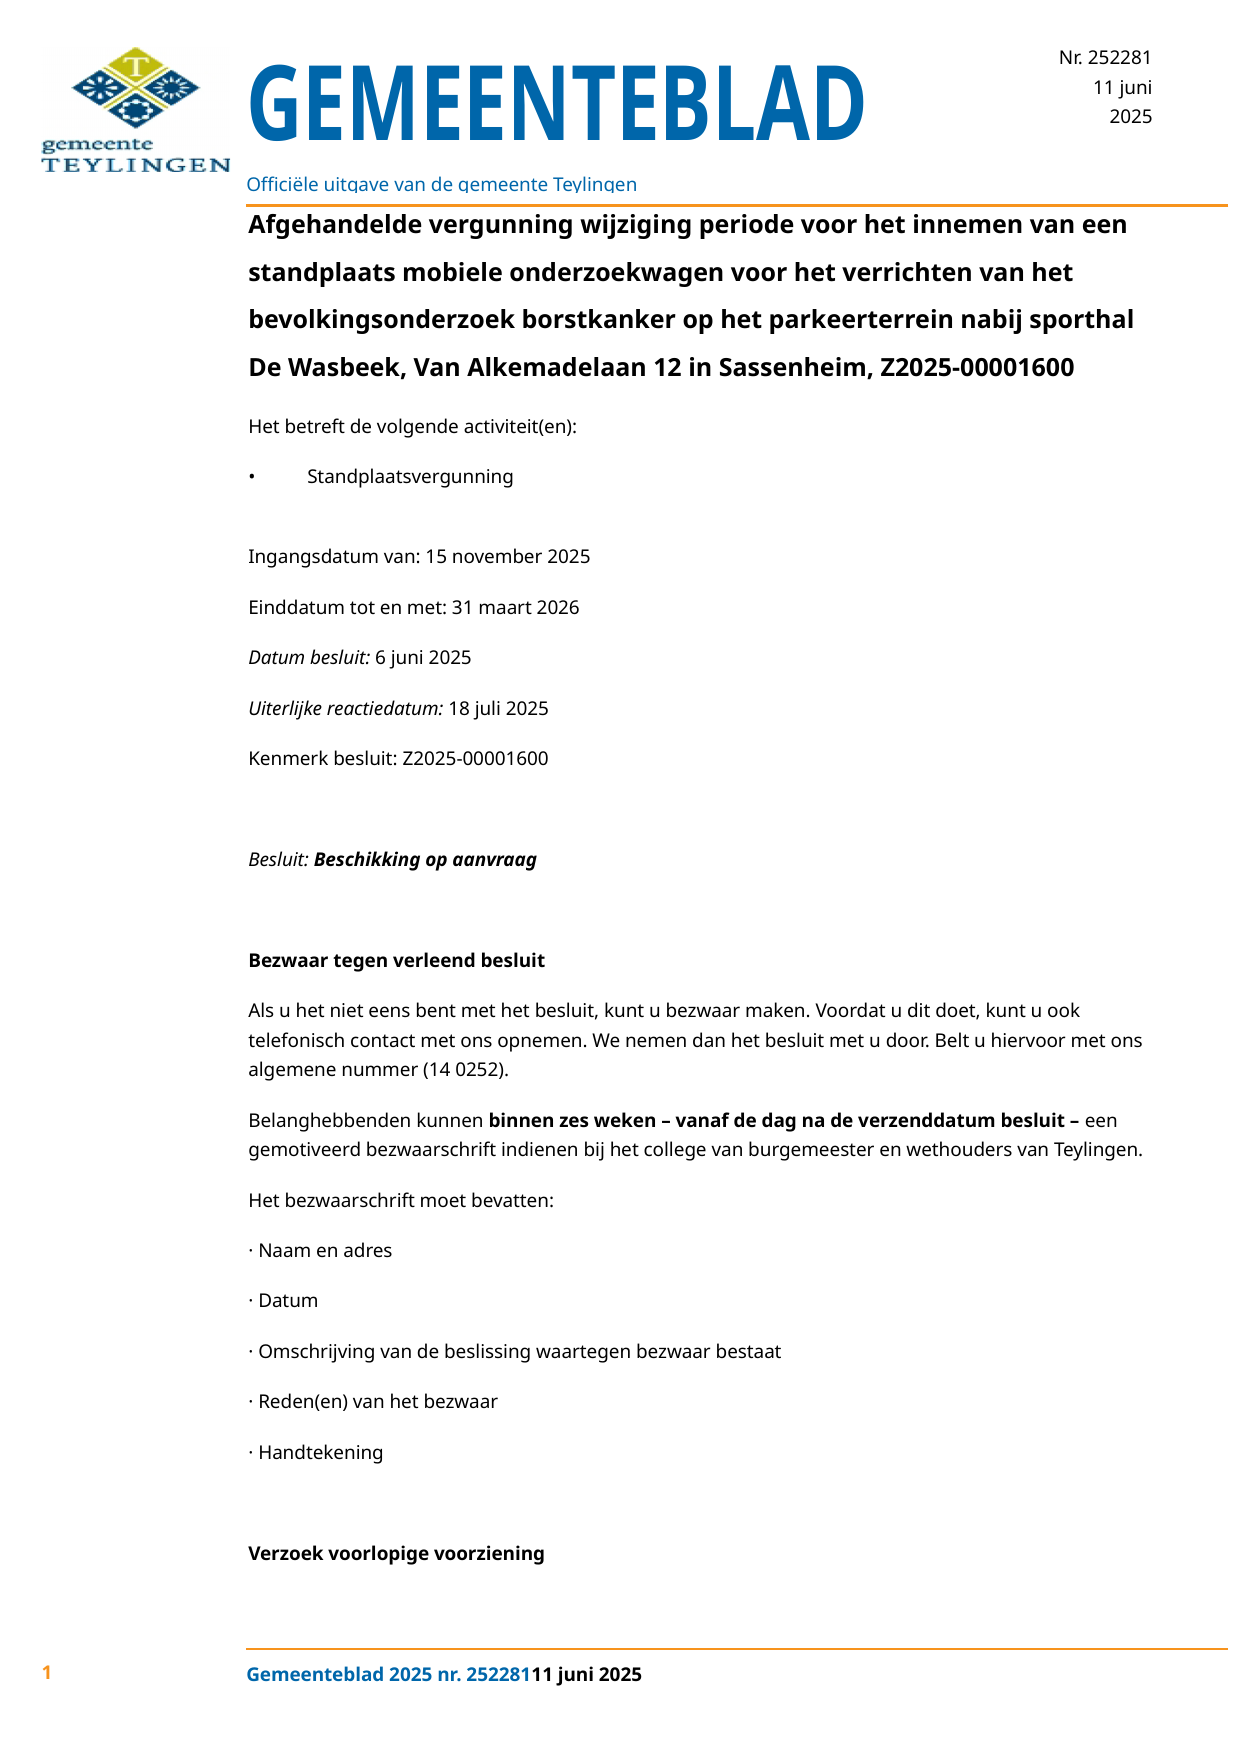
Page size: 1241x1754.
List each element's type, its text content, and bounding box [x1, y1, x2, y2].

list Standplaatsvergunning [248, 463, 1152, 489]
text Bezwaar tegen verleend besluit [248, 947, 1152, 973]
text · Omschrijving van de beslissing waartegen bezwaar bestaat [248, 1338, 1152, 1364]
text Datum besluit: 6 juni 2025 [248, 644, 1152, 670]
text Belanghebbenden kunnen binnen zes weken – vanaf de dag na de verzenddatum besluit – een gemotiveerd bezwaarschrift indienen bij het college van burgemeester en wethouders van Teylingen. [248, 1107, 1152, 1162]
picture [41, 47, 231, 172]
text Het bezwaarschrift moet bevatten: [248, 1187, 1152, 1213]
text Kenmerk besluit: Z2025-00001600 [248, 745, 1152, 771]
text Ingangsdatum van: 15 november 2025 [248, 543, 1152, 569]
text · Reden(en) van het bezwaar [248, 1388, 1152, 1414]
text · Naam en adres [248, 1237, 1152, 1263]
text · Datum [248, 1288, 1152, 1313]
text Als u het niet eens bent met het besluit, kunt u bezwaar maken. Voordat u dit doet, kunt u ook telefonisch contact met ons opnemen. We nemen dan het besluit met u door. Belt u hiervoor met ons algemene nummer (14 0252). [248, 997, 1152, 1082]
text · Handtekening [248, 1439, 1152, 1465]
text Uiterlijke reactiedatum: 18 juli 2025 [248, 695, 1152, 721]
text Einddatum tot en met: 31 maart 2026 [248, 594, 1152, 620]
text Het betreft de volgende activiteit(en): [248, 413, 1152, 439]
text Besluit: Beschikking op aanvraag [248, 846, 1152, 872]
text Afgehandelde vergunning wijziging periode voor het innemen van een standplaats mobiele onderzoekwagen voor het verrichten van het bevolkingsonderzoek borstkanker op het parkeerterrein nabij sporthal De Wasbeek, Van Alkemadelaan 12 in Sassenheim, Z2025-00001600 [248, 207, 1152, 384]
text Verzoek voorlopige voorziening [248, 1540, 1152, 1566]
